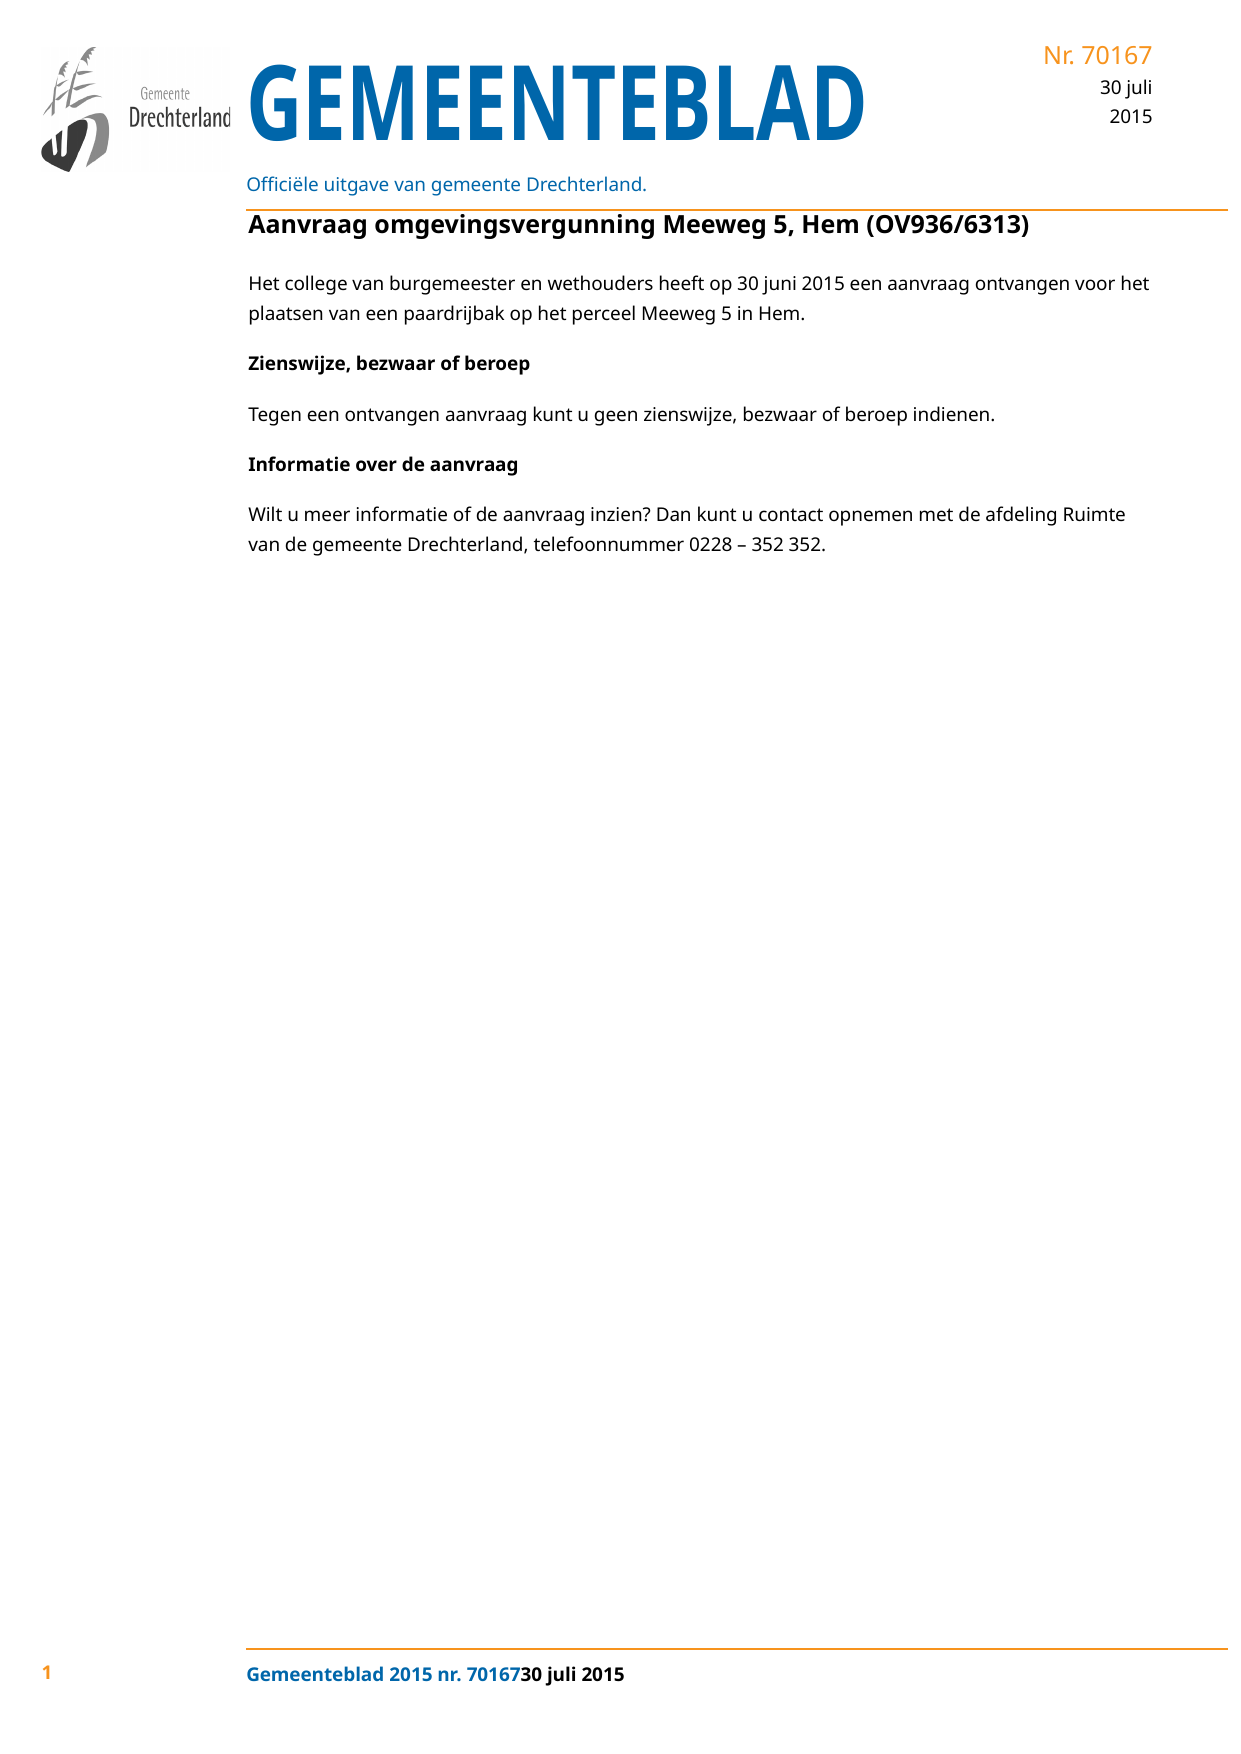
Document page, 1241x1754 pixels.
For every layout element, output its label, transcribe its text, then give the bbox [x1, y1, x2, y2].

text Informatie over de aanvraag [248, 451, 1152, 477]
text Zienswijze, bezwaar of beroep [248, 350, 1152, 376]
text Aanvraag omgevingsvergunning Meeweg 5, Hem (OV936/6313) [248, 211, 1152, 241]
text Wilt u meer informatie of de aanvraag inzien? Dan kunt u contact opnemen met de afdeling Ruimte van de gemeente Drechterland, telefoonnummer 0228 – 352 352. [248, 502, 1152, 557]
picture [41, 47, 231, 172]
text Het college van burgemeester en wethouders heeft op 30 juni 2015 een aanvraag ontvangen voor het plaatsen van een paardrijbak op het perceel Meeweg 5 in Hem. [248, 270, 1152, 326]
text Tegen een ontvangen aanvraag kunt u geen zienswijze, bezwaar of beroep indienen. [248, 401, 1152, 426]
